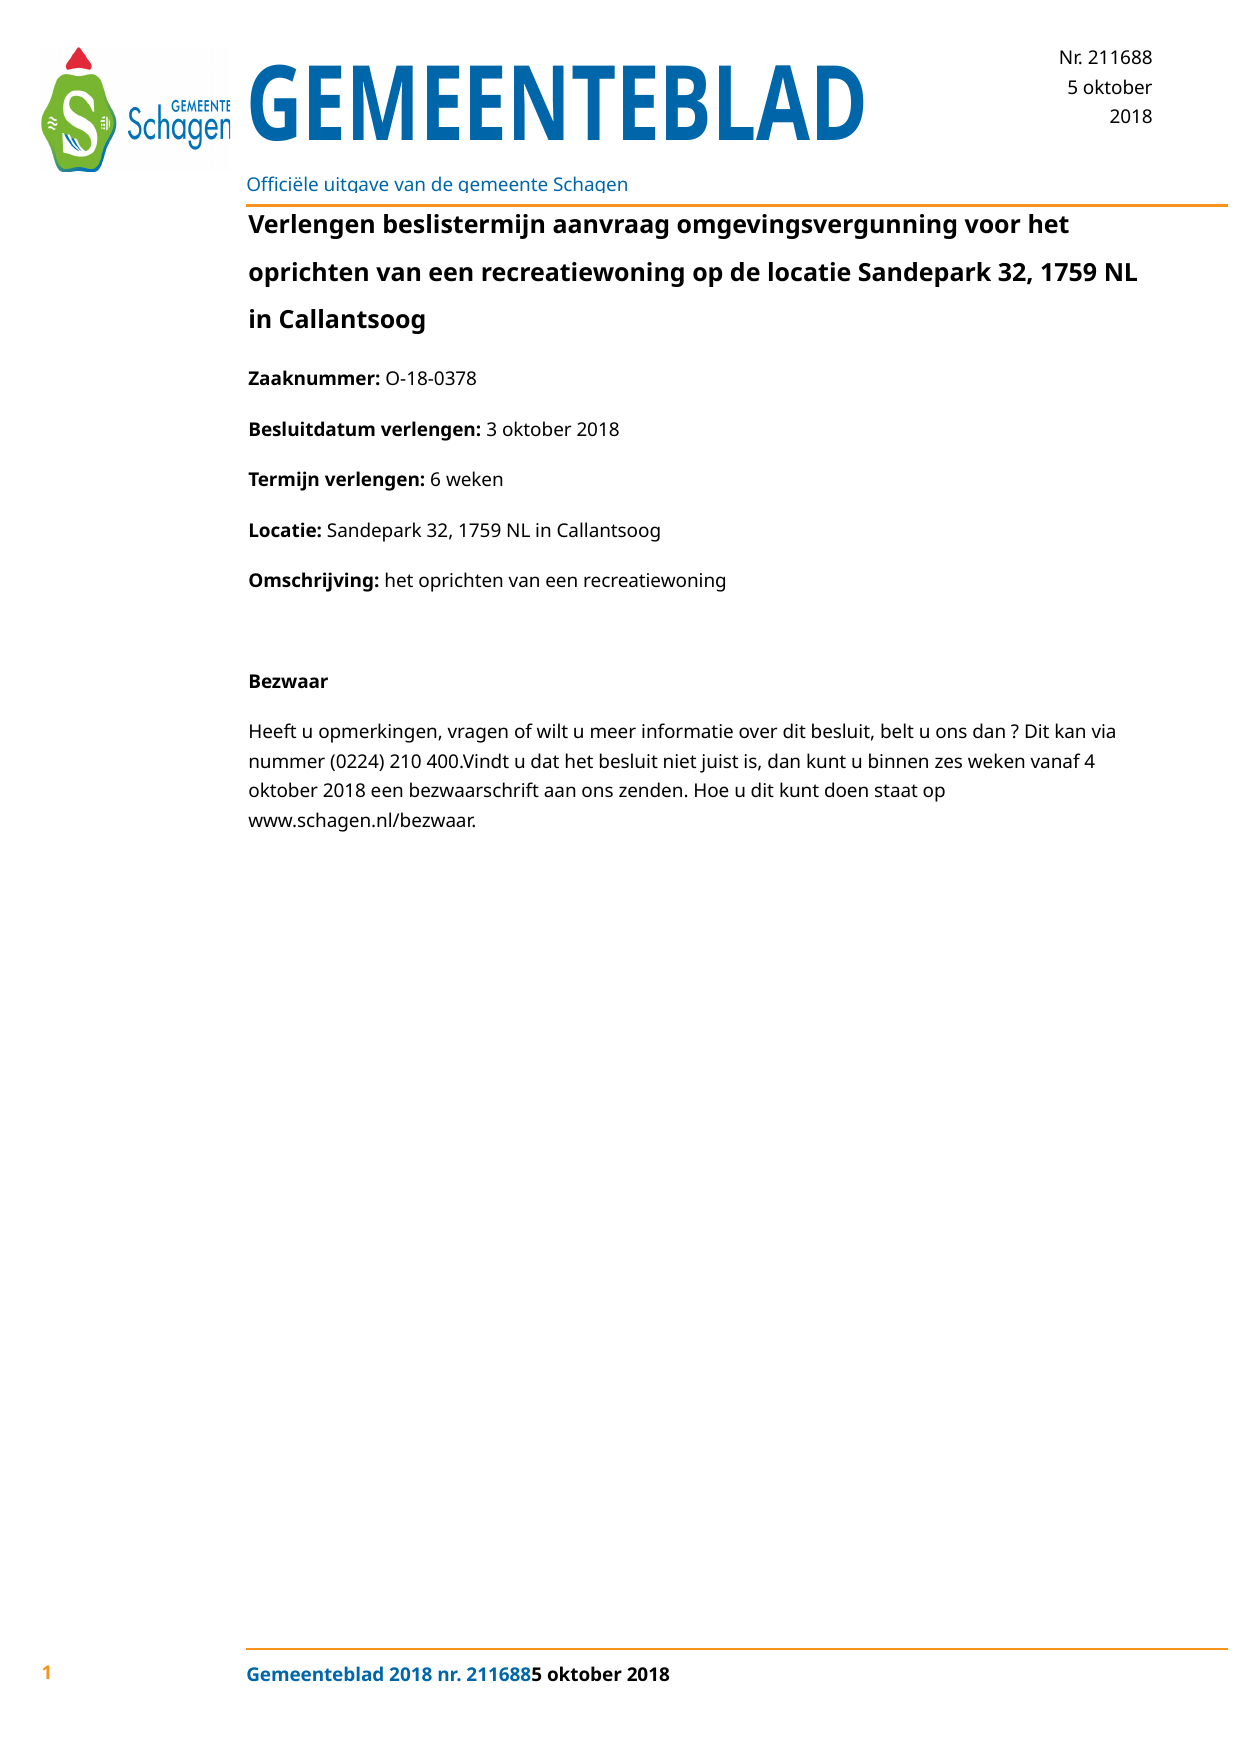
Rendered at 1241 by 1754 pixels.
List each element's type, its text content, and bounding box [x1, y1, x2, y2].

text Termijn verlengen: 6 weken [248, 466, 1152, 492]
text Heeft u opmerkingen, vragen of wilt u meer informatie over dit besluit, belt u ons dan ? Dit kan via nummer (0224) 210 400.Vindt u dat het besluit niet juist is, dan kunt u binnen zes weken vanaf 4 oktober 2018 een bezwaarschrift aan ons zenden. Hoe u dit kunt doen staat op www.schagen.nl/bezwaar. [248, 718, 1152, 833]
text Verlengen beslistermijn aanvraag omgevingsvergunning voor het oprichten van een recreatiewoning op de locatie Sandepark 32, 1759 NL in Callantsoog [248, 207, 1152, 336]
picture [41, 47, 231, 172]
text Bezwaar [248, 668, 1152, 694]
text Locatie: Sandepark 32, 1759 NL in Callantsoog [248, 517, 1152, 542]
text Besluitdatum verlengen: 3 oktober 2018 [248, 416, 1152, 442]
text Zaaknummer: O-18-0378 [248, 366, 1152, 391]
text Omschrijving: het oprichten van een recreatiewoning [248, 567, 1152, 593]
